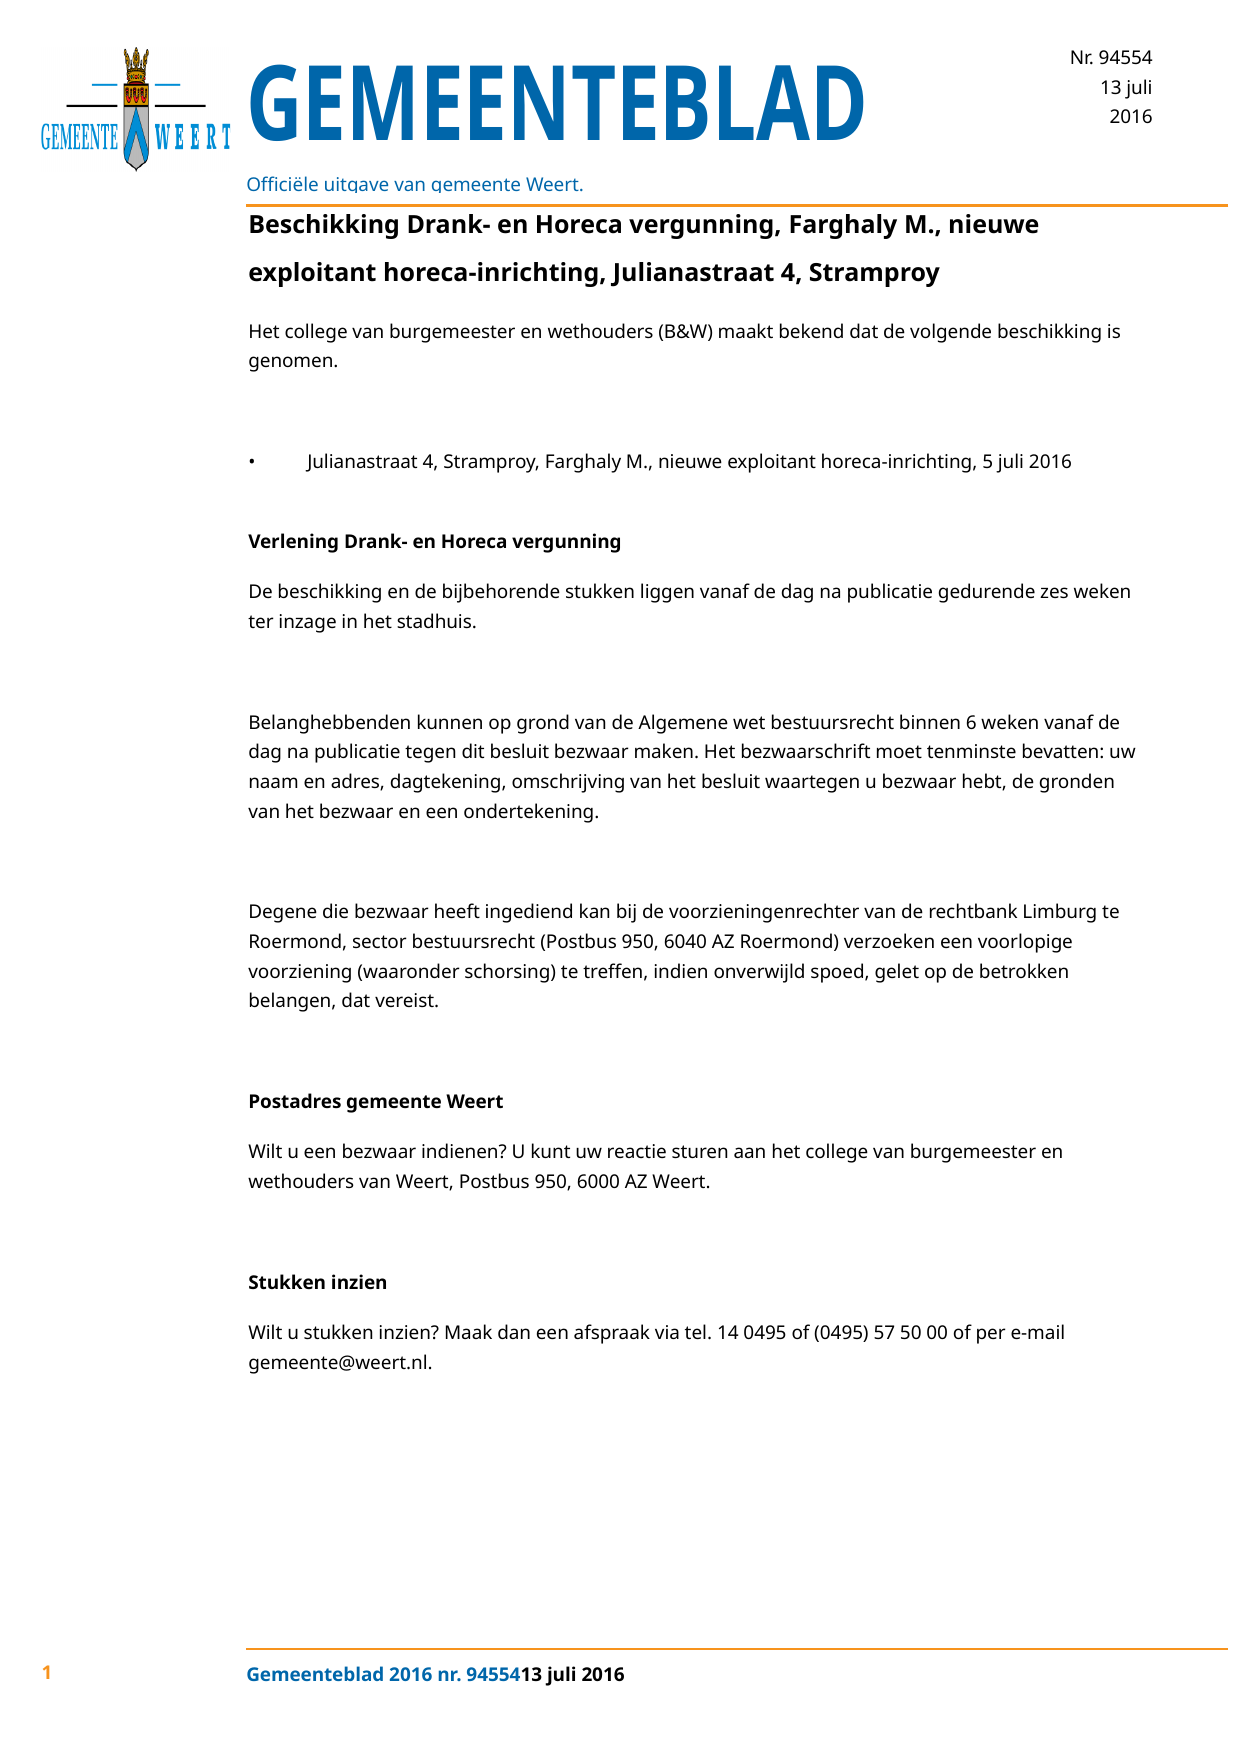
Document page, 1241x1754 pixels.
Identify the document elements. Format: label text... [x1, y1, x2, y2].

text Verlening Drank- en Horeca vergunning [248, 528, 1152, 554]
list Julianastraat 4, Stramproy, Farghaly M., nieuwe exploitant horeca-inrichting, 5 juli 2016 [248, 448, 1152, 474]
text Belanghebbenden kunnen op grond van de Algemene wet bestuursrecht binnen 6 weken vanaf de dag na publicatie tegen dit besluit bezwaar maken. Het bezwaarschrift moet tenminste bevatten: uw naam en adres, dagtekening, omschrijving van het besluit waartegen u bezwaar hebt, de gronden van het bezwaar en een ondertekening. [248, 709, 1152, 824]
text Stukken inzien [248, 1269, 1152, 1295]
picture [41, 47, 231, 172]
text Degene die bezwaar heeft ingediend kan bij de voorzieningenrechter van de rechtbank Limburg te Roermond, sector bestuursrecht (Postbus 950, 6040 AZ Roermond) verzoeken een voorlopige voorziening (waaronder schorsing) te treffen, indien onverwijld spoed, gelet op de betrokken belangen, dat vereist. [248, 899, 1152, 1013]
text Wilt u een bezwaar indienen? U kunt uw reactie sturen aan het college van burgemeester en wethouders van Weert, Postbus 950, 6000 AZ Weert. [248, 1139, 1152, 1194]
text Postadres gemeente Weert [248, 1088, 1152, 1114]
text Het college van burgemeester en wethouders (B&W) maakt bekend dat de volgende beschikking is genomen. [248, 318, 1152, 373]
text Beschikking Drank- en Horeca vergunning, Farghaly M., nieuwe exploitant horeca-inrichting, Julianastraat 4, Stramproy [248, 207, 1152, 288]
text Wilt u stukken inzien? Maak dan een afspraak via tel. 14 0495 of (0495) 57 50 00 of per e-mail gemeente@weert.nl. [248, 1319, 1152, 1375]
text De beschikking en de bijbehorende stukken liggen vanaf de dag na publicatie gedurende zes weken ter inzage in het stadhuis. [248, 579, 1152, 634]
